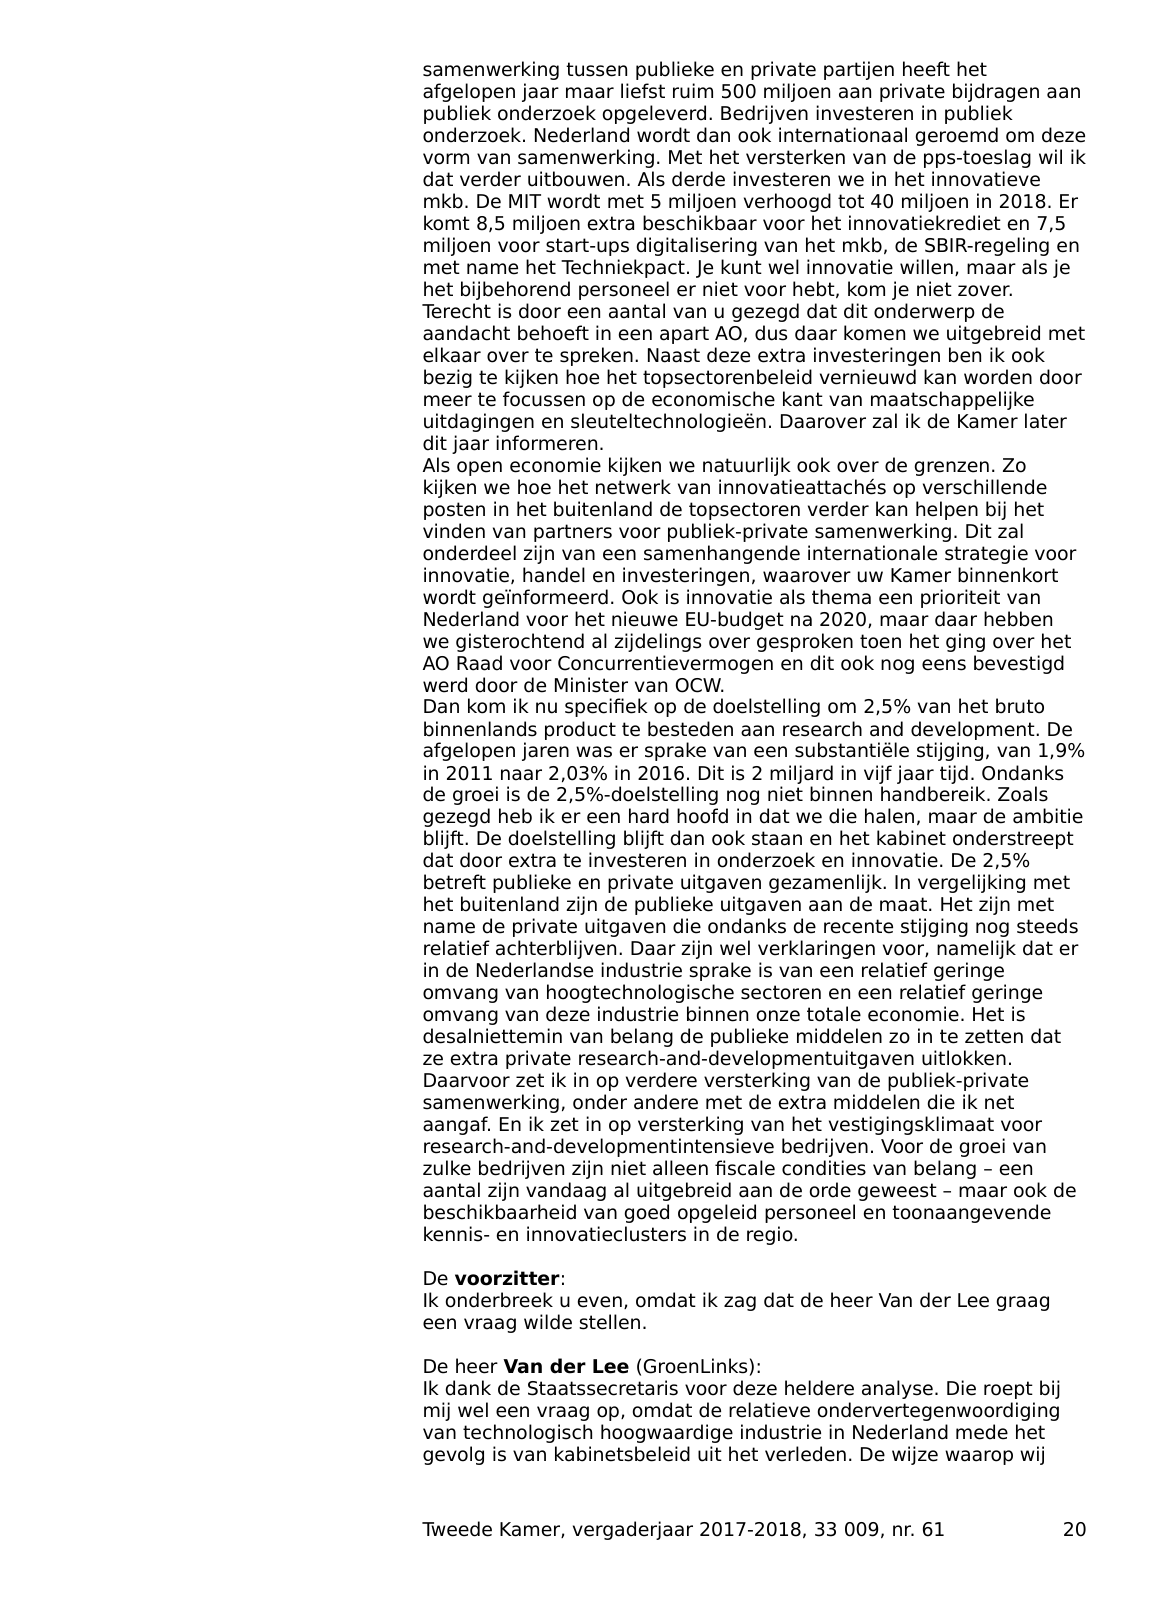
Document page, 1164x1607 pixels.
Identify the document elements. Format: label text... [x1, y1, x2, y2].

text Ik onderbreek u even, omdat ik zag dat de heer Van der Lee graag een vraag wilde stellen. [422, 1290, 1087, 1334]
text De heer Van der Lee (GroenLinks): [422, 1356, 1087, 1378]
text samenwerking tussen publieke en private partijen heeft het afgelopen jaar maar liefst ruim 500 miljoen aan private bijdragen aan publiek onderzoek opgeleverd. Bedrijven investeren in publiek onderzoek. Nederland wordt dan ook internationaal geroemd om deze vorm van samenwerking. Met het versterken van de pps-toeslag wil ik dat verder uitbouwen. Als derde investeren we in het innovatieve mkb. De MIT wordt met 5 miljoen verhoogd tot 40 miljoen in 2018. Er komt 8,5 miljoen extra beschikbaar voor het innovatiekrediet en 7,5 miljoen voor start-ups digitalisering van het mkb, de SBIR-regeling en met name het Techniekpact. Je kunt wel innovatie willen, maar als je het bijbehorend personeel er niet voor hebt, kom je niet zover. Terecht is door een aantal van u gezegd dat dit onderwerp de aandacht behoeft in een apart AO, dus daar komen we uitgebreid met elkaar over te spreken. Naast deze extra investeringen ben ik ook bezig te kijken hoe het topsectorenbeleid vernieuwd kan worden door meer te focussen op de economische kant van maatschappelijke uitdagingen en sleuteltechnologieën. Daarover zal ik de Kamer later dit jaar informeren. [422, 59, 1087, 455]
text Ik dank de Staatssecretaris voor deze heldere analyse. Die roept bij mij wel een vraag op, omdat de relatieve ondervertegenwoordiging van technologisch hoogwaardige industrie in Nederland mede het gevolg is van kabinetsbeleid uit het verleden. De wijze waarop wij [422, 1378, 1087, 1466]
text Als open economie kijken we natuurlijk ook over de grenzen. Zo kijken we hoe het netwerk van innovatieattachés op verschillende posten in het buitenland de topsectoren verder kan helpen bij het vinden van partners voor publiek-private samenwerking. Dit zal onderdeel zijn van een samenhangende internationale strategie voor innovatie, handel en investeringen, waarover uw Kamer binnenkort wordt geïnformeerd. Ook is innovatie als thema een prioriteit van Nederland voor het nieuwe EU-budget na 2020, maar daar hebben we gisterochtend al zijdelings over gesproken toen het ging over het AO Raad voor Concurrentievermogen en dit ook nog eens bevestigd werd door de Minister van OCW. [422, 455, 1087, 696]
text De voorzitter: [422, 1268, 1087, 1290]
text Dan kom ik nu specifiek op de doelstelling om 2,5% van het bruto binnenlands product te besteden aan research and development. De afgelopen jaren was er sprake van een substantiële stijging, van 1,9% in 2011 naar 2,03% in 2016. Dit is 2 miljard in vijf jaar tijd. Ondanks de groei is de 2,5%-doelstelling nog niet binnen handbereik. Zoals gezegd heb ik er een hard hoofd in dat we die halen, maar de ambitie blijft. De doelstelling blijft dan ook staan en het kabinet onderstreept dat door extra te investeren in onderzoek en innovatie. De 2,5% betreft publieke en private uitgaven gezamenlijk. In vergelijking met het buitenland zijn de publieke uitgaven aan de maat. Het zijn met name de private uitgaven die ondanks de recente stijging nog steeds relatief achterblijven. Daar zijn wel verklaringen voor, namelijk dat er in de Nederlandse industrie sprake is van een relatief geringe omvang van hoogtechnologische sectoren en een relatief geringe omvang van deze industrie binnen onze totale economie. Het is desalniettemin van belang de publieke middelen zo in te zetten dat ze extra private research-and-developmentuitgaven uitlokken. Daarvoor zet ik in op verdere versterking van de publiek-private samenwerking, onder andere met de extra middelen die ik net aangaf. En ik zet in op versterking van het vestigingsklimaat voor research-and-developmentintensieve bedrijven. Voor de groei van zulke bedrijven zijn niet alleen fiscale condities van belang – een aantal zijn vandaag al uitgebreid aan de orde geweest – maar ook de beschikbaarheid van goed opgeleid personeel en toonaangevende kennis- en innovatieclusters in de regio. [422, 696, 1087, 1246]
